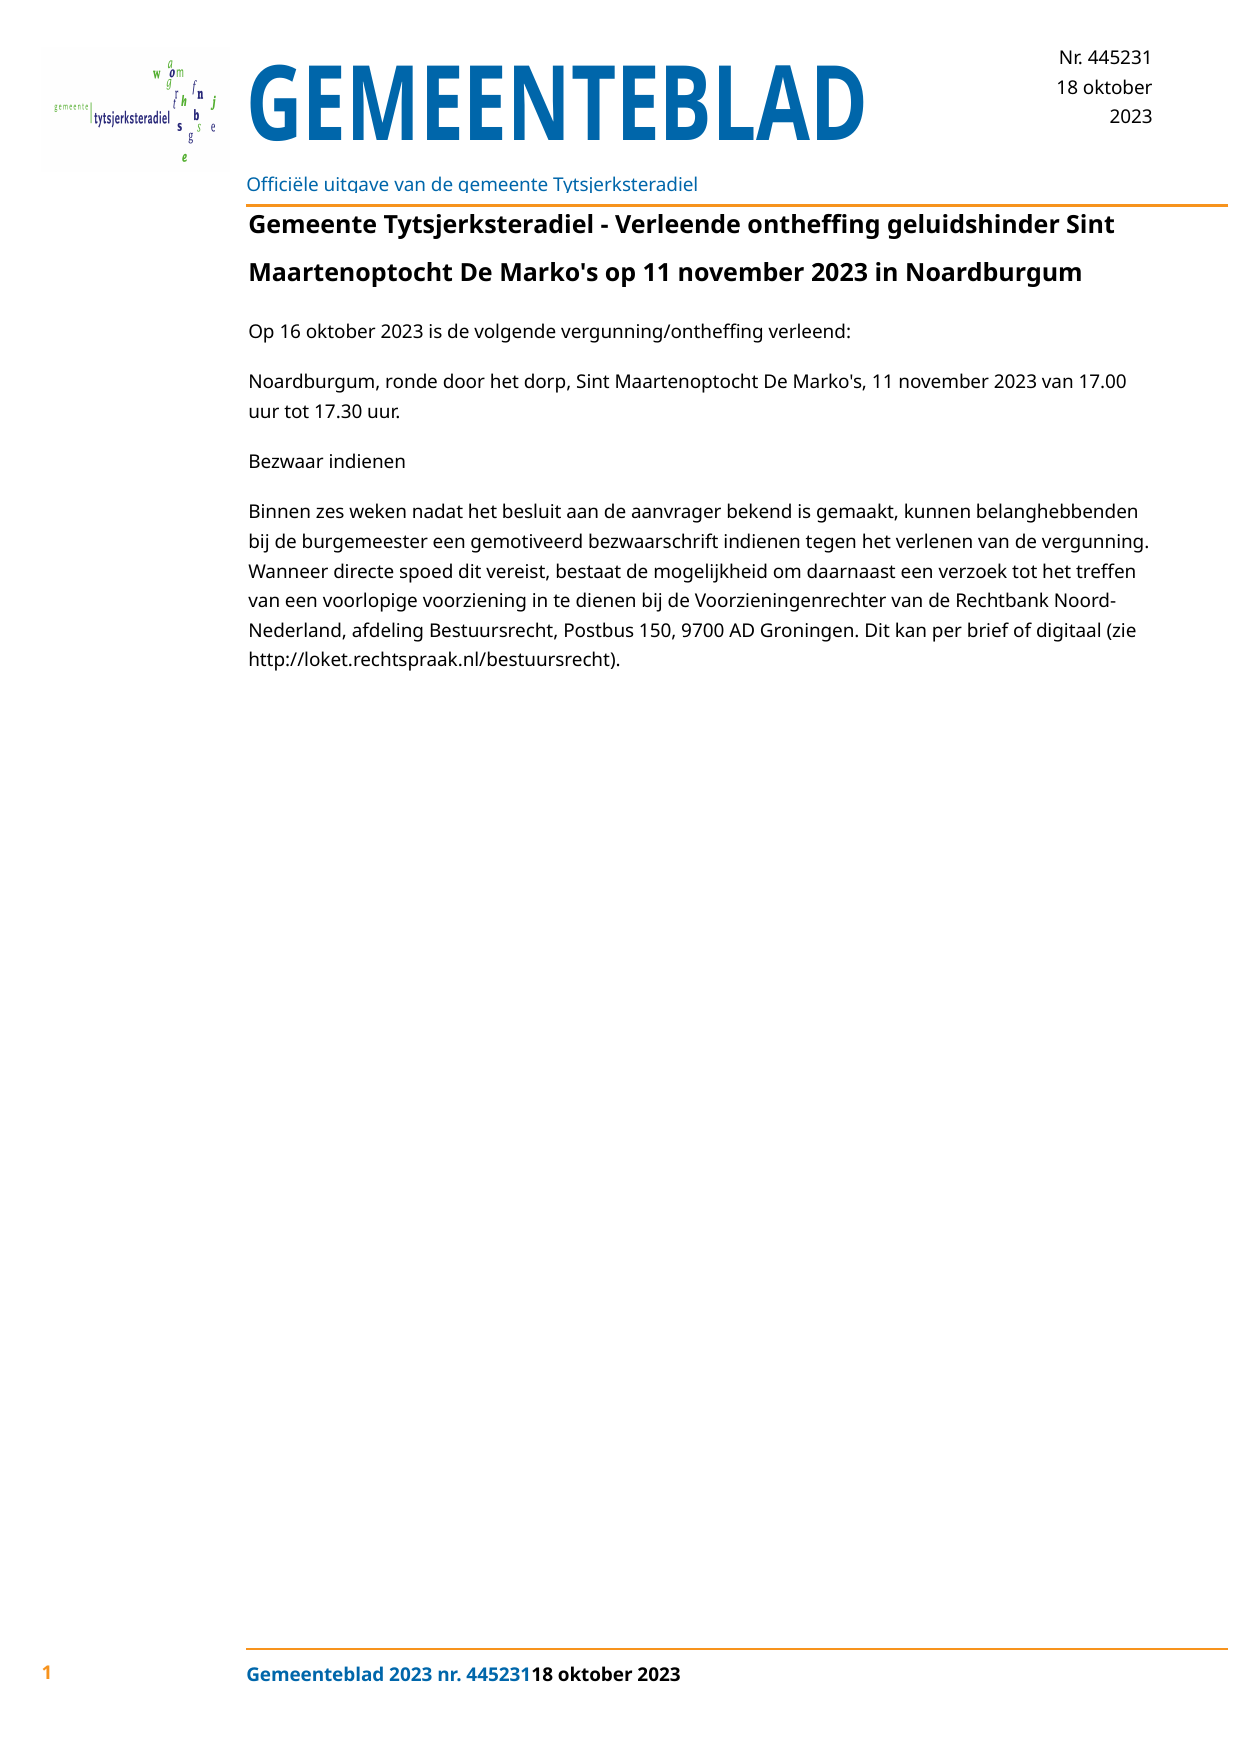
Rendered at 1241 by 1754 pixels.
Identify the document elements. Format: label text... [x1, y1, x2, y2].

text Op 16 oktober 2023 is de volgende vergunning/ontheffing verleend: [248, 318, 1152, 344]
picture [41, 47, 231, 172]
text Noardburgum, ronde door het dorp, Sint Maartenoptocht De Marko's, 11 november 2023 van 17.00 uur tot 17.30 uur. [248, 368, 1152, 424]
text Gemeente Tytsjerksteradiel - Verleende ontheffing geluidshinder Sint Maartenoptocht De Marko's op 11 november 2023 in Noardburgum [248, 207, 1152, 288]
text Binnen zes weken nadat het besluit aan de aanvrager bekend is gemaakt, kunnen belanghebbenden bij de burgemeester een gemotiveerd bezwaarschrift indienen tegen het verlenen van de vergunning. Wanneer directe spoed dit vereist, bestaat de mogelijkheid om daarnaast een verzoek tot het treffen van een voorlopige voorziening in te dienen bij de Voorzieningenrechter van de Rechtbank Noord-Nederland, afdeling Bestuursrecht, Postbus 150, 9700 AD Groningen. Dit kan per brief of digitaal (zie http://loket.rechtspraak.nl/bestuursrecht). [248, 499, 1152, 672]
text Bezwaar indienen [248, 448, 1152, 474]
